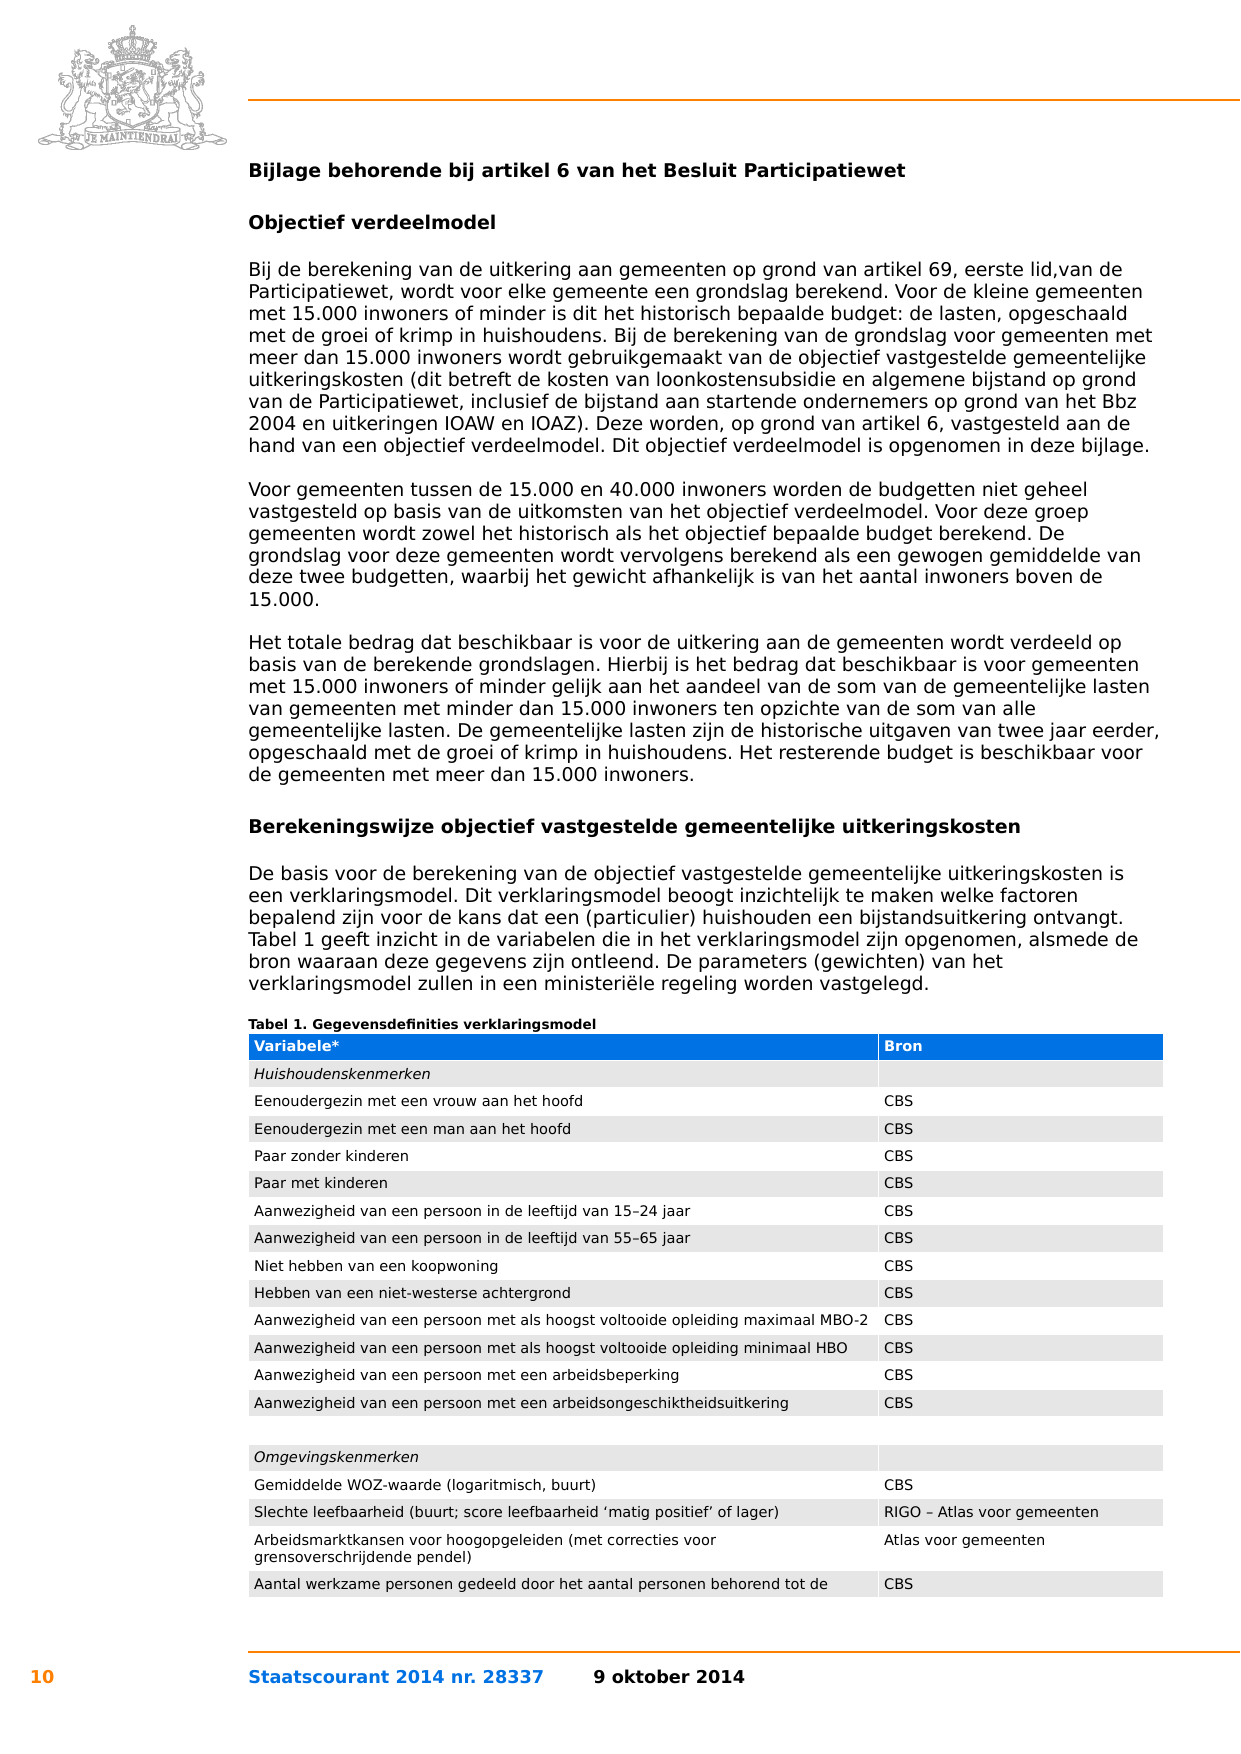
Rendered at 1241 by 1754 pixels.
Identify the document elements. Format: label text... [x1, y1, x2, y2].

picture [38, 25, 227, 150]
table_cell CBS [879, 1390, 1163, 1416]
table_cell Eenoudergezin met een man aan het hoofd [249, 1116, 878, 1142]
table_header Tabel 1. Gegevensdefinities verklaringsmodel [248, 1017, 1163, 1033]
table_cell Paar met kinderen [249, 1171, 878, 1197]
table_cell Omgevingskenmerken [249, 1445, 878, 1471]
table_cell Gemiddelde WOZ-waarde (logaritmisch, buurt) [249, 1472, 878, 1498]
text Bij de berekening van de uitkering aan gemeenten op grond van artikel 69, eerste lid,van de Participatiewet, wordt voor elke gemeente een grondslag berekend. Voor de kleine gemeenten met 15.000 inwoners of minder is dit het historisch bepaalde budget: de lasten, opgeschaald met de groei of krimp in huishoudens. Bij de berekening van de grondslag voor gemeenten met meer dan 15.000 inwoners wordt gebruikgemaakt van de objectief vastgestelde gemeentelijke uitkeringskosten (dit betreft de kosten van loonkostensubsidie en algemene bijstand op grond van de Participatiewet, inclusief de bijstand aan startende ondernemers op grond van het Bbz 2004 en uitkeringen IOAW en IOAZ). Deze worden, op grond van artikel 6, vastgesteld aan de hand van een objectief verdeelmodel. Dit objectief verdeelmodel is opgenomen in deze bijlage. [248, 259, 1163, 457]
table_cell Aanwezigheid van een persoon met een arbeidsongeschiktheidsuitkering [249, 1390, 878, 1416]
table_cell CBS [879, 1116, 1163, 1142]
table_cell [879, 1445, 1163, 1471]
table_cell CBS [879, 1143, 1163, 1169]
table_cell CBS [879, 1571, 1163, 1597]
table_cell Eenoudergezin met een vrouw aan het hoofd [249, 1089, 878, 1115]
table_cell Aanwezigheid van een persoon met als hoogst voltooide opleiding maximaal MBO-2 [249, 1308, 878, 1334]
table_cell CBS [879, 1335, 1163, 1361]
table_cell Aanwezigheid van een persoon met als hoogst voltooide opleiding minimaal HBO [249, 1335, 878, 1361]
table_cell Huishoudenskenmerken [249, 1061, 878, 1087]
table_cell [879, 1061, 1163, 1087]
table_cell Aanwezigheid van een persoon met een arbeidsbeperking [249, 1363, 878, 1389]
table_cell Aanwezigheid van een persoon in de leeftijd van 15–24 jaar [249, 1198, 878, 1224]
table_cell CBS [879, 1363, 1163, 1389]
text De basis voor de berekening van de objectief vastgestelde gemeentelijke uitkeringskosten is een verklaringsmodel. Dit verklaringsmodel beoogt inzichtelijk te maken welke factoren bepalend zijn voor de kans dat een (particulier) huishouden een bijstandsuitkering ontvangt. Tabel 1 geeft inzicht in de variabelen die in het verklaringsmodel zijn opgenomen, alsmede de bron waaraan deze gegevens zijn ontleend. De parameters (gewichten) van het verklaringsmodel zullen in een ministeriële regeling worden vastgelegd. [248, 863, 1163, 995]
table_cell RIGO – Atlas voor gemeenten [879, 1499, 1163, 1526]
table_cell Hebben van een niet-westerse achtergrond [249, 1280, 878, 1307]
table_cell Arbeidsmarktkansen voor hoogopgeleiden (met correcties voor grensoverschrijdende pendel) [249, 1527, 878, 1570]
table_cell CBS [879, 1225, 1163, 1252]
table_cell [879, 1417, 1163, 1443]
text Voor gemeenten tussen de 15.000 en 40.000 inwoners worden de budgetten niet geheel vastgesteld op basis van de uitkomsten van het objectief verdeelmodel. Voor deze groep gemeenten wordt zowel het historisch als het objectief bepaalde budget berekend. De grondslag voor deze gemeenten wordt vervolgens berekend als een gewogen gemiddelde van deze twee budgetten, waarbij het gewicht afhankelijk is van het aantal inwoners boven de 15.000. [248, 478, 1163, 610]
table_cell CBS [879, 1171, 1163, 1197]
table_cell Paar zonder kinderen [249, 1143, 878, 1169]
table_cell CBS [879, 1089, 1163, 1115]
text Het totale bedrag dat beschikbaar is voor de uitkering aan de gemeenten wordt verdeeld op basis van de berekende grondslagen. Hierbij is het bedrag dat beschikbaar is voor gemeenten met 15.000 inwoners of minder gelijk aan het aandeel van de som van de gemeentelijke lasten van gemeenten met minder dan 15.000 inwoners ten opzichte van de som van alle gemeentelijke lasten. De gemeentelijke lasten zijn de historische uitgaven van twee jaar eerder, opgeschaald met de groei of krimp in huishoudens. Het resterende budget is beschikbaar voor de gemeenten met meer dan 15.000 inwoners. [248, 632, 1163, 786]
table_cell [249, 1417, 878, 1443]
subtitle Bijlage behorende bij artikel 6 van het Besluit Participatiewet [248, 160, 1163, 182]
subtitle Berekeningswijze objectief vastgestelde gemeentelijke uitkeringskosten [248, 816, 1163, 838]
table_cell Variabele* [249, 1034, 878, 1060]
table_cell CBS [879, 1198, 1163, 1224]
table_cell CBS [879, 1472, 1163, 1498]
table_cell Slechte leefbaarheid (buurt; score leefbaarheid ‘matig positief’ of lager) [249, 1499, 878, 1526]
table_cell CBS [879, 1280, 1163, 1307]
table_cell Aanwezigheid van een persoon in de leeftijd van 55–65 jaar [249, 1225, 878, 1252]
table_cell CBS [879, 1308, 1163, 1334]
subtitle Objectief verdeelmodel [248, 212, 1163, 234]
table_cell CBS [879, 1253, 1163, 1279]
table_cell Bron [879, 1034, 1163, 1060]
table_cell Atlas voor gemeenten [879, 1527, 1163, 1570]
table_cell Niet hebben van een koopwoning [249, 1253, 878, 1279]
table_cell Aantal werkzame personen gedeeld door het aantal personen behorend tot de [249, 1571, 878, 1597]
